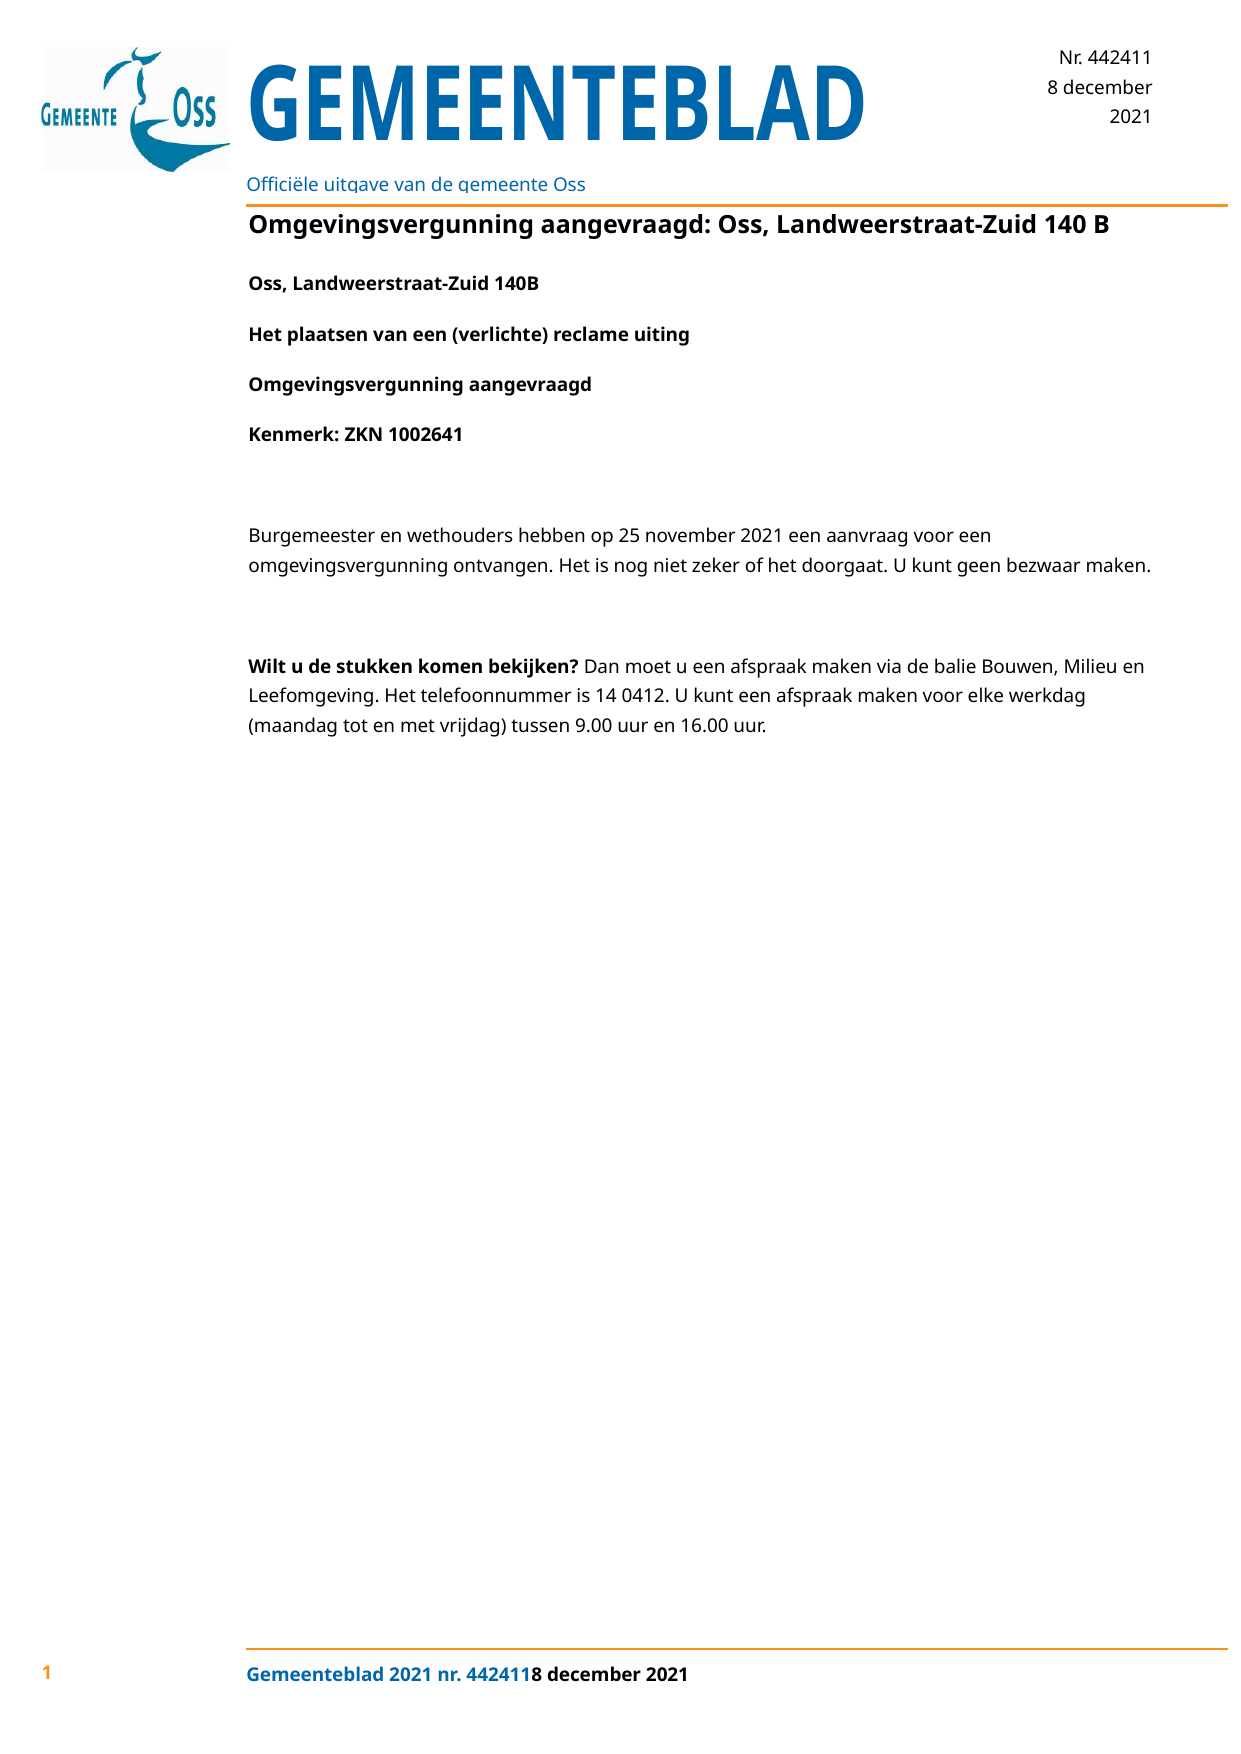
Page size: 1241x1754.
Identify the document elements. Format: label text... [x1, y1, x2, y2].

text Omgevingsvergunning aangevraagd [248, 371, 1152, 397]
text Kenmerk: ZKN 1002641 [248, 422, 1152, 447]
text Het plaatsen van een (verlichte) reclame uiting [248, 321, 1152, 346]
text Oss, Landweerstraat-Zuid 140B [248, 270, 1152, 296]
text Wilt u de stukken komen bekijken? Dan moet u een afspraak maken via de balie Bouwen, Milieu en Leefomgeving. Het telefoonnummer is 14 0412. U kunt een afspraak maken voor elke werkdag (maandag tot en met vrijdag) tussen 9.00 uur en 16.00 uur. [248, 653, 1152, 738]
text Omgevingsvergunning aangevraagd: Oss, Landweerstraat-Zuid 140 B [248, 207, 1152, 241]
picture [41, 47, 231, 172]
text Burgemeester en wethouders hebben op 25 november 2021 een aanvraag voor een omgevingsvergunning ontvangen. Het is nog niet zeker of het doorgaat. U kunt geen bezwaar maken. [248, 522, 1152, 578]
